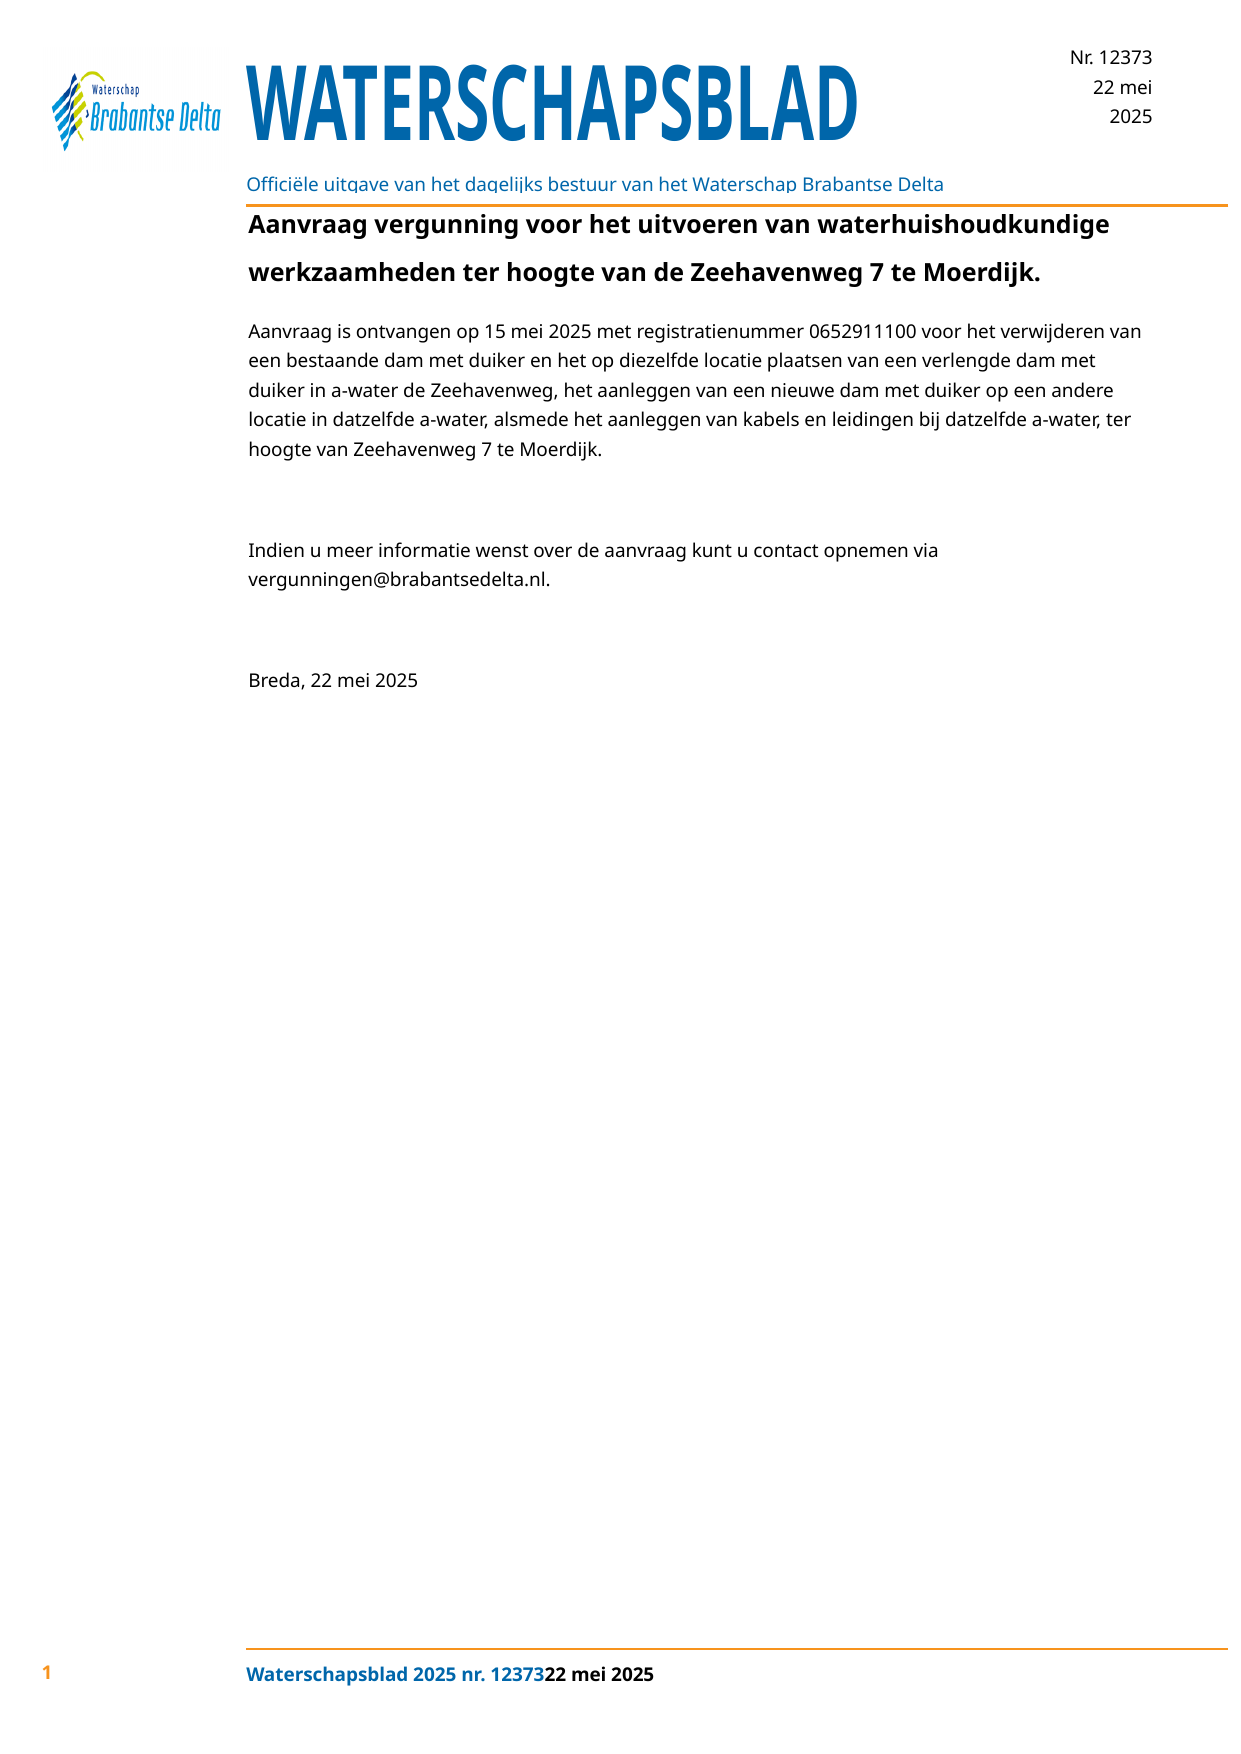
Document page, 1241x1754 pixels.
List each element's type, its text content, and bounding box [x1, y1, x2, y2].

text Breda, 22 mei 2025 [248, 667, 1152, 693]
text Indien u meer informatie wenst over de aanvraag kunt u contact opnemen via vergunningen@brabantsedelta.nl. [248, 537, 1152, 592]
picture [41, 47, 231, 172]
text Aanvraag vergunning voor het uitvoeren van waterhuishoudkundige werkzaamheden ter hoogte van de Zeehavenweg 7 te Moerdijk. [248, 207, 1152, 288]
text Aanvraag is ontvangen op 15 mei 2025 met registratienummer 0652911100 voor het verwijderen van een bestaande dam met duiker en het op diezelfde locatie plaatsen van een verlengde dam met duiker in a-water de Zeehavenweg, het aanleggen van een nieuwe dam met duiker op een andere locatie in datzelfde a-water, alsmede het aanleggen van kabels en leidingen bij datzelfde a-water, ter hoogte van Zeehavenweg 7 te Moerdijk. [248, 318, 1152, 462]
